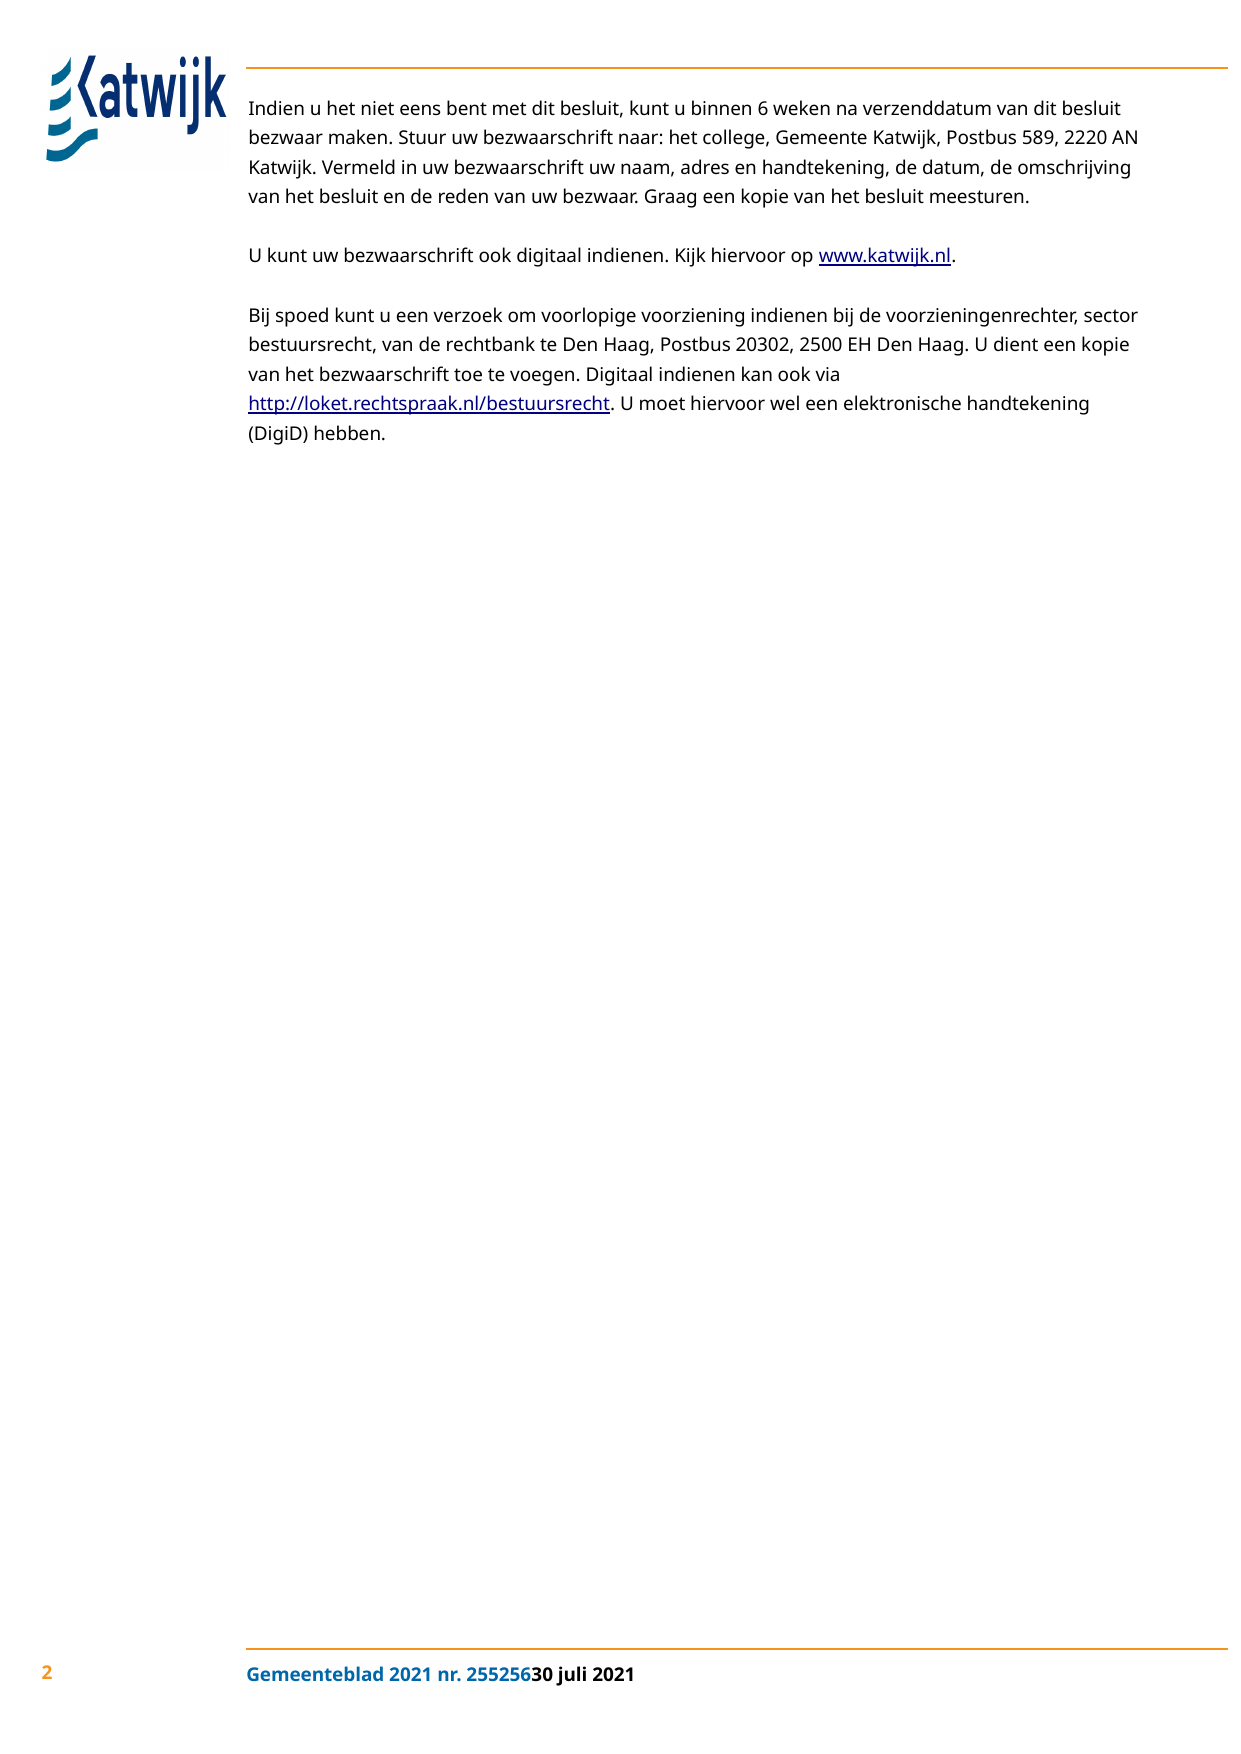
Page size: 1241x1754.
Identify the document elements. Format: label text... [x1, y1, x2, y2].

text Indien u het niet eens bent met dit besluit, kunt u binnen 6 weken na verzenddatum van dit besluit bezwaar maken. Stuur uw bezwaarschrift naar: het college, Gemeente Katwijk, Postbus 589, 2220 AN Katwijk. Vermeld in uw bezwaarschrift uw naam, adres en handtekening, de datum, de omschrijving van het besluit en de reden van uw bezwaar. Graag een kopie van het besluit meesturen. [248, 95, 1152, 209]
text U kunt uw bezwaarschrift ook digitaal indienen. Kijk hiervoor op www.katwijk.nl. [248, 243, 1152, 268]
text Bij spoed kunt u een verzoek om voorlopige voorziening indienen bij de voorzieningenrechter, sector bestuursrecht, van de rechtbank te Den Haag, Postbus 20302, 2500 EH Den Haag. U dient een kopie van het bezwaarschrift toe te voegen. Digitaal indienen kan ook via http://loket.rechtspraak.nl/bestuursrecht. U moet hiervoor wel een elektronische handtekening (DigiD) hebben. [248, 302, 1152, 446]
picture [41, 47, 231, 172]
